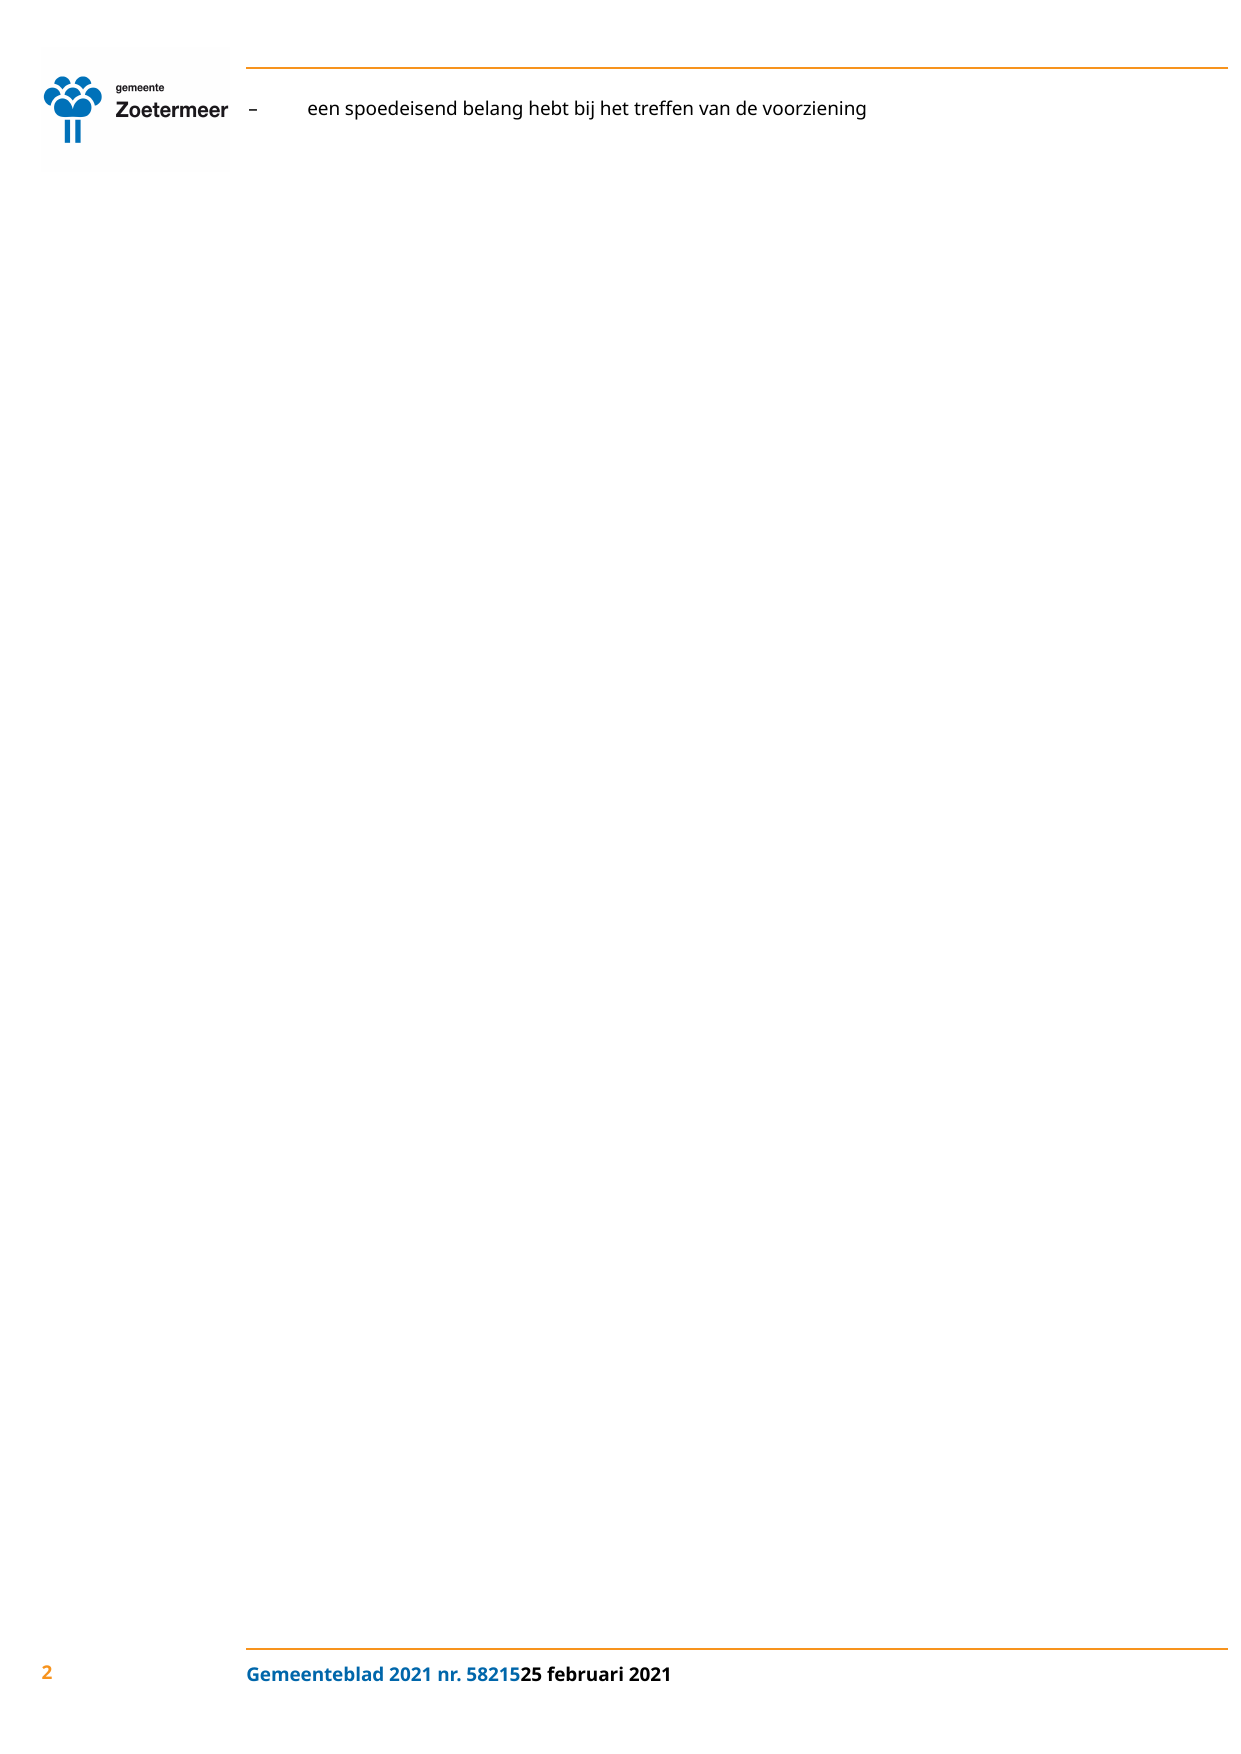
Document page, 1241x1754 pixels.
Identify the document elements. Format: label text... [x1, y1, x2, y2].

list een spoedeisend belang hebt bij het treffen van de voorziening [248, 95, 1152, 121]
picture [41, 47, 231, 172]
